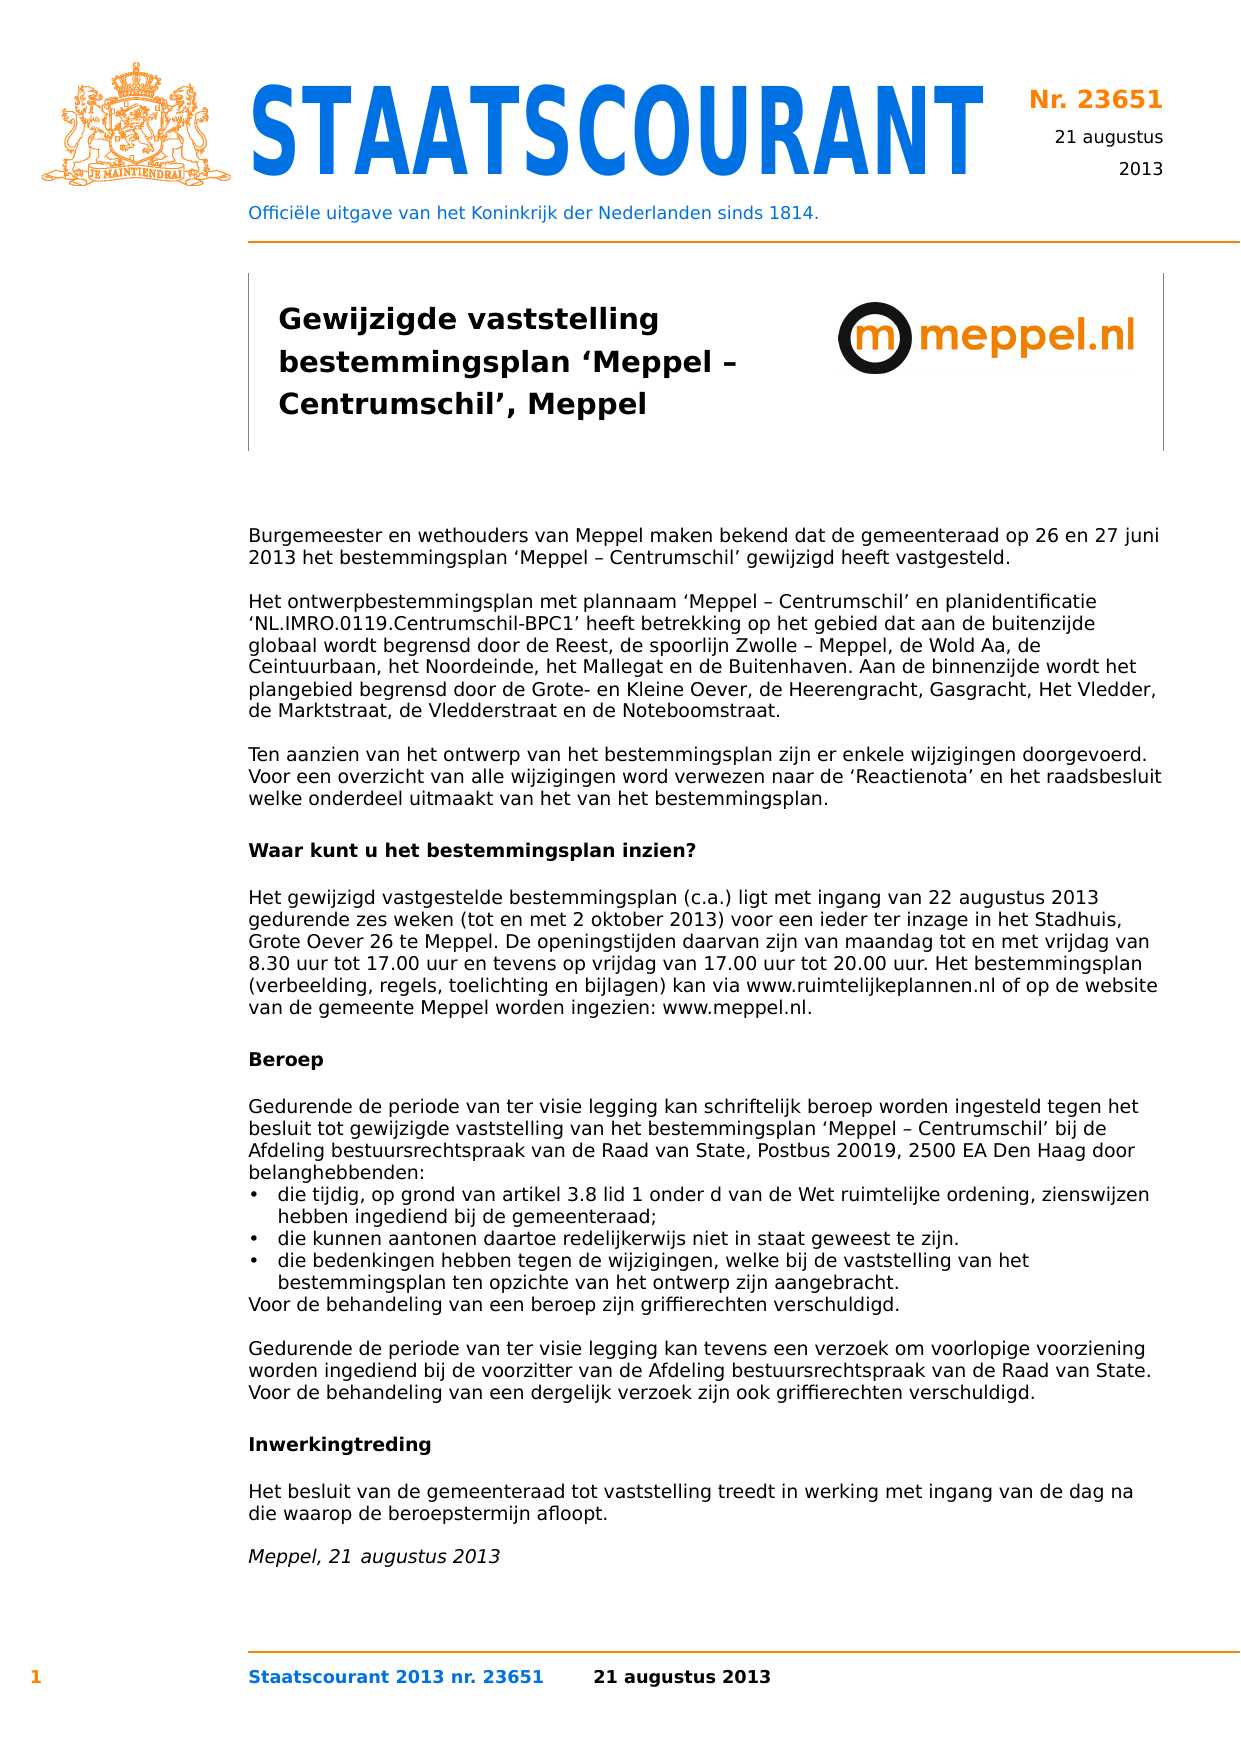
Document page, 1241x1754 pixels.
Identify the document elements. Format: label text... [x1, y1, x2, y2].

picture [838, 302, 1134, 374]
text • die bedenkingen hebben tegen de wijzigingen, welke bij de vaststelling van het bestemmingsplan ten opzichte van het ontwerp zijn aangebracht. [248, 1250, 1163, 1294]
text Ten aanzien van het ontwerp van het bestemmingsplan zijn er enkele wijzigingen doorgevoerd. Voor een overzicht van alle wijzigingen word verwezen naar de ‘Reactienota’ en het raadsbesluit welke onderdeel uitmaakt van het van het bestemmingsplan. [248, 744, 1163, 810]
text Het ontwerpbestemmingsplan met plannaam ‘Meppel – Centrumschil’ en planidentificatie ‘NL.IMRO.0119.Centrumschil-BPC1’ heeft betrekking op het gebied dat aan de buitenzijde globaal wordt begrensd door de Reest, de spoorlijn Zwolle – Meppel, de Wold Aa, de Ceintuurbaan, het Noordeinde, het Mallegat en de Buitenhaven. Aan de binnenzijde wordt het plangebied begrensd door de Grote- en Kleine Oever, de Heerengracht, Gasgracht, Het Vledder, de Marktstraat, de Vledderstraat en de Noteboomstraat. [248, 591, 1163, 722]
table_header [25, 62, 248, 241]
text Gedurende de periode van ter visie legging kan schriftelijk beroep worden ingesteld tegen het besluit tot gewijzigde vaststelling van het bestemmingsplan ‘Meppel – Centrumschil’ bij de Afdeling bestuursrechtspraak van de Raad van State, Postbus 20019, 2500 EA Den Haag door belanghebbenden: [248, 1096, 1163, 1184]
table_cell 21 augustus [998, 121, 1240, 153]
table_header Nr. 23651 [998, 62, 1240, 121]
text • die tijdig, op grond van artikel 3.8 lid 1 onder d van de Wet ruimtelijke ordening, zienswijzen hebben ingediend bij de gemeenteraad; [248, 1184, 1163, 1228]
text • die kunnen aantonen daartoe redelijkerwijs niet in staat geweest te zijn. [248, 1228, 1163, 1250]
subtitle Waar kunt u het bestemmingsplan inzien? [248, 840, 1163, 862]
table_cell 2013 [998, 153, 1240, 203]
subtitle Gewijzigde vaststelling bestemmingsplan ‘Meppel – Centrumschil’, Meppel [249, 273, 1163, 451]
picture [41, 62, 231, 186]
subtitle Inwerkingtreding [248, 1434, 1163, 1456]
text Het gewijzigd vastgestelde bestemmingsplan (c.a.) ligt met ingang van 22 augustus 2013 gedurende zes weken (tot en met 2 oktober 2013) voor een ieder ter inzage in het Stadhuis, Grote Oever 26 te Meppel. De openingstijden daarvan zijn van maandag tot en met vrijdag van 8.30 uur tot 17.00 uur en tevens op vrijdag van 17.00 uur tot 20.00 uur. Het bestemmingsplan (verbeelding, regels, toelichting en bijlagen) kan via www.ruimtelijkeplannen.nl of op de website van de gemeente Meppel worden ingezien: www.meppel.nl. [248, 887, 1163, 1019]
text Meppel, 21 augustus 2013 [248, 1546, 1163, 1568]
text Gedurende de periode van ter visie legging kan tevens een verzoek om voorlopige voorziening worden ingediend bij de voorzitter van de Afdeling bestuursrechtspraak van de Raad van State. Voor de behandeling van een dergelijk verzoek zijn ook griffierechten verschuldigd. [248, 1338, 1163, 1404]
table_header STAATSCOURANT [248, 62, 998, 203]
table_cell Officiële uitgave van het Koninkrijk der Nederlanden sinds 1814. [248, 203, 1240, 241]
text Burgemeester en wethouders van Meppel maken bekend dat de gemeenteraad op 26 en 27 juni 2013 het bestemmingsplan ‘Meppel – Centrumschil’ gewijzigd heeft vastgesteld. [248, 525, 1163, 569]
text Voor de behandeling van een beroep zijn griffierechten verschuldigd. [248, 1294, 1163, 1316]
text Het besluit van de gemeenteraad tot vaststelling treedt in werking met ingang van de dag na die waarop de beroepstermijn afloopt. [248, 1481, 1163, 1524]
subtitle Beroep [248, 1049, 1163, 1071]
